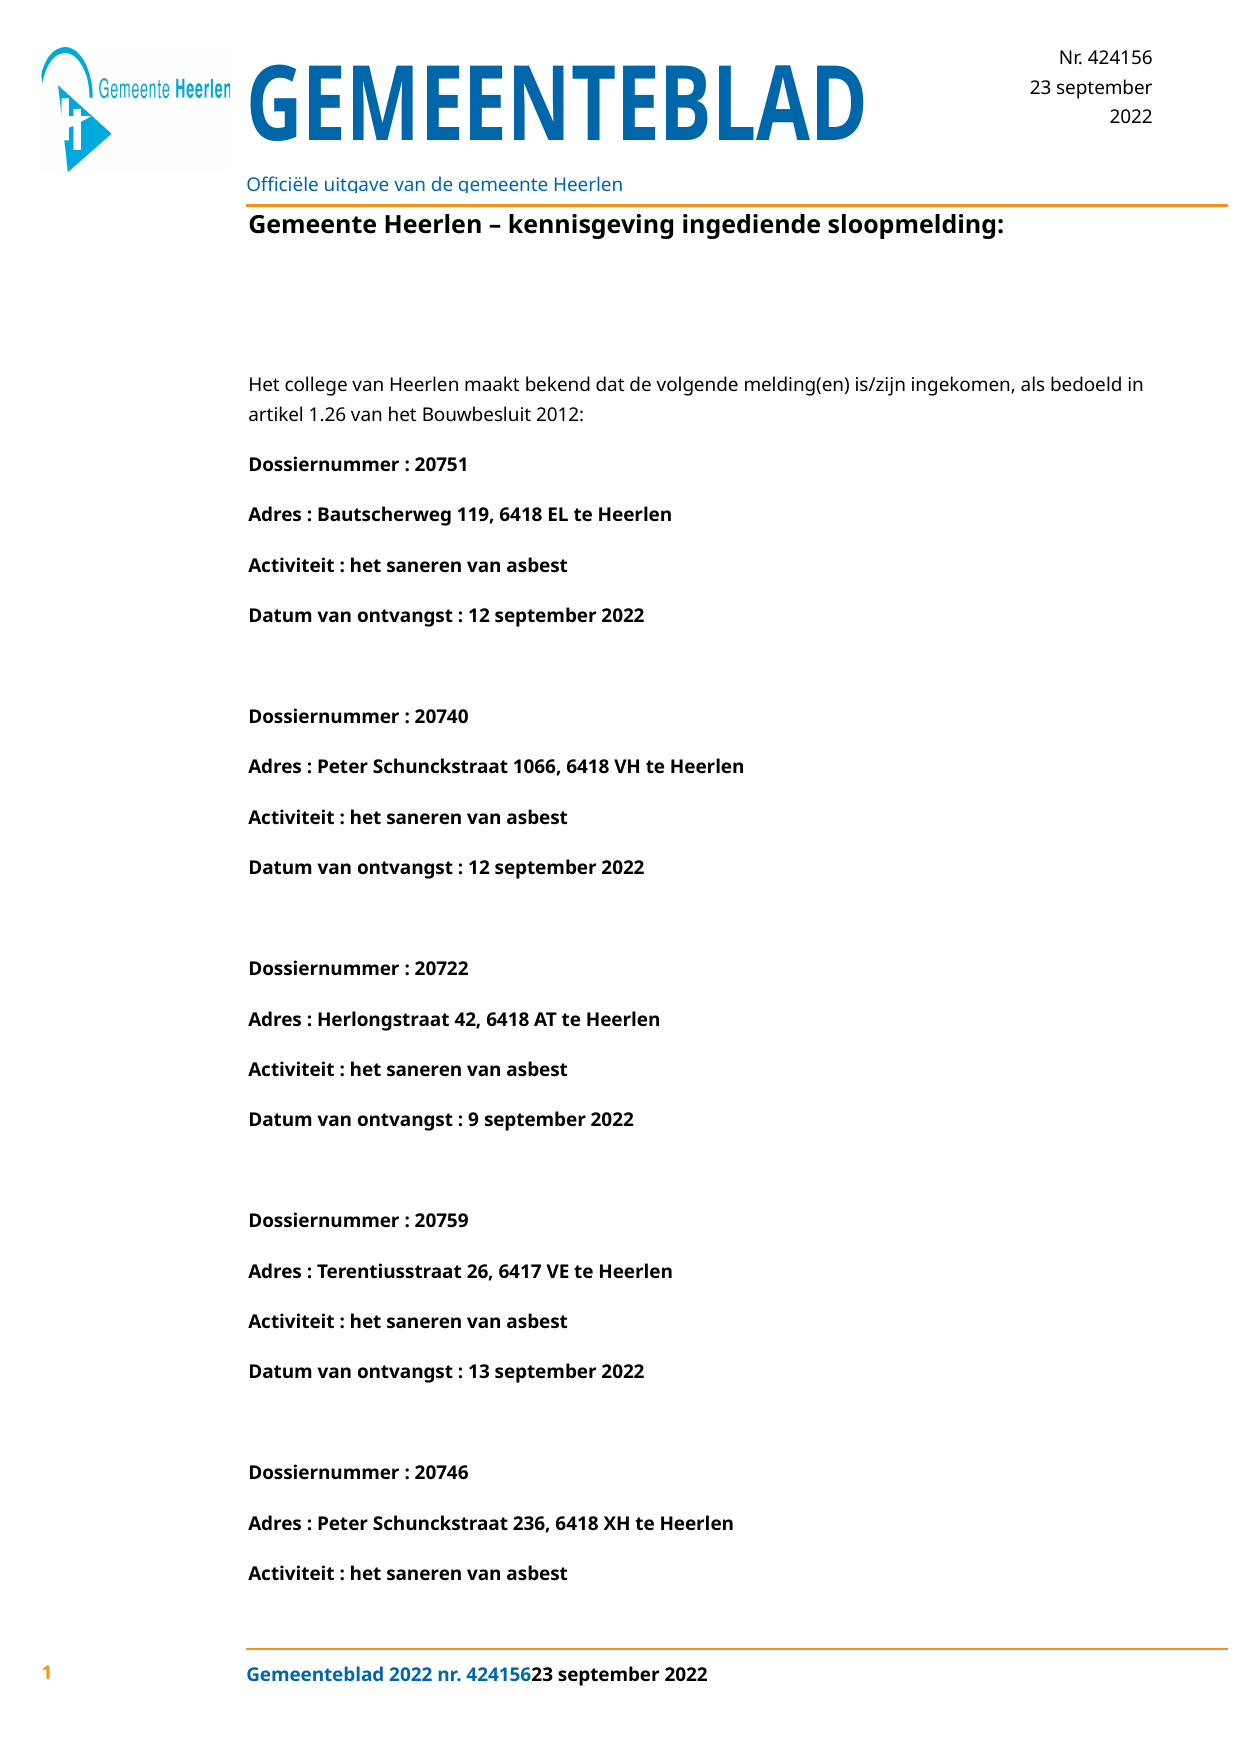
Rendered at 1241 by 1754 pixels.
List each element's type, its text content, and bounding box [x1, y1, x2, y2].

text Datum van ontvangst : 12 september 2022 [248, 854, 1152, 880]
text Dossiernummer : 20746 [248, 1459, 1152, 1485]
text Activiteit : het saneren van asbest [248, 1560, 1152, 1586]
text Adres : Peter Schunckstraat 1066, 6418 VH te Heerlen [248, 754, 1152, 779]
text Adres : Peter Schunckstraat 236, 6418 XH te Heerlen [248, 1510, 1152, 1536]
text Datum van ontvangst : 12 september 2022 [248, 602, 1152, 628]
text Activiteit : het saneren van asbest [248, 1308, 1152, 1334]
text Adres : Herlongstraat 42, 6418 AT te Heerlen [248, 1006, 1152, 1031]
text Dossiernummer : 20722 [248, 955, 1152, 981]
text Dossiernummer : 20751 [248, 451, 1152, 477]
text Adres : Bautscherweg 119, 6418 EL te Heerlen [248, 502, 1152, 527]
text Dossiernummer : 20740 [248, 703, 1152, 729]
picture [41, 47, 231, 172]
text Activiteit : het saneren van asbest [248, 552, 1152, 578]
text Activiteit : het saneren van asbest [248, 804, 1152, 830]
text Datum van ontvangst : 9 september 2022 [248, 1107, 1152, 1132]
picture [41, 47, 59, 70]
text Activiteit : het saneren van asbest [248, 1056, 1152, 1082]
text Dossiernummer : 20759 [248, 1207, 1152, 1233]
text Adres : Terentiusstraat 26, 6417 VE te Heerlen [248, 1258, 1152, 1283]
text Het college van Heerlen maakt bekend dat de volgende melding(en) is/zijn ingekomen, als bedoeld in artikel 1.26 van het Bouwbesluit 2012: [248, 371, 1152, 426]
text Datum van ontvangst : 13 september 2022 [248, 1359, 1152, 1384]
text Gemeente Heerlen – kennisgeving ingediende sloopmelding: [248, 207, 1152, 241]
